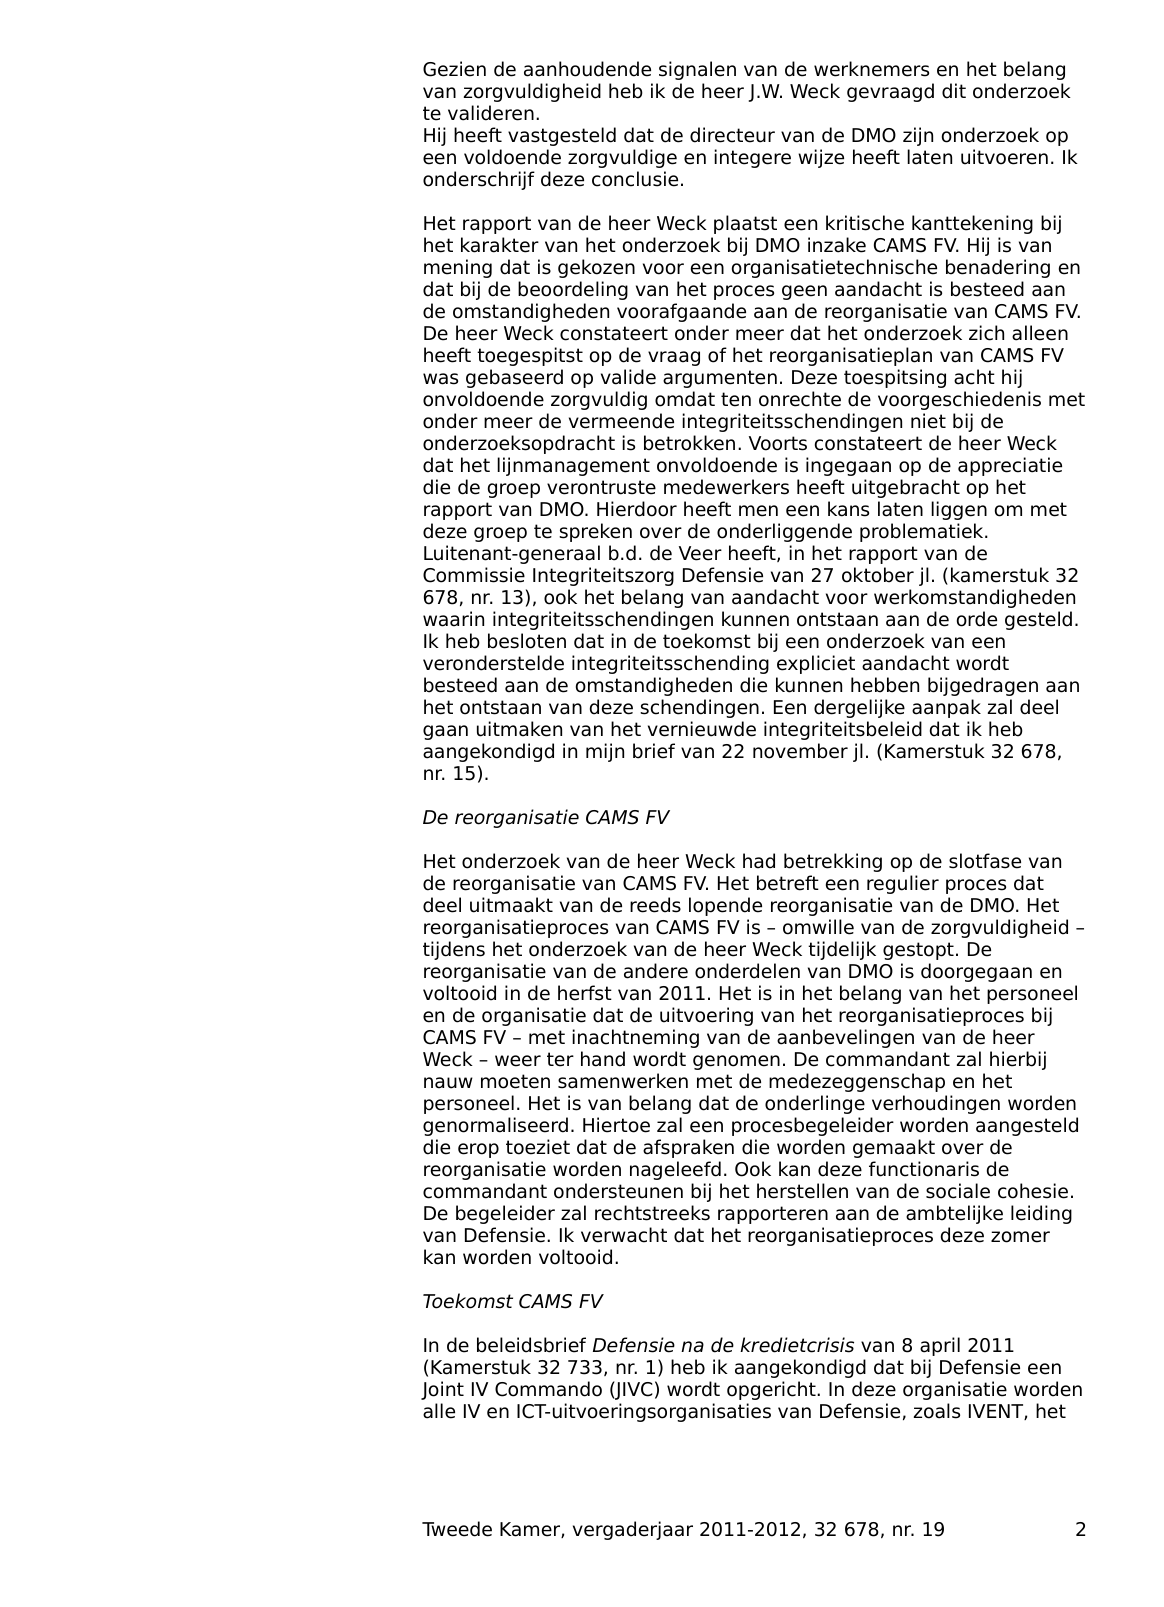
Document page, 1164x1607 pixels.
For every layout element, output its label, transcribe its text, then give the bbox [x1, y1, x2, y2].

subtitle Toekomst CAMS FV [422, 1291, 1087, 1313]
text In de beleidsbrief Defensie na de kredietcrisis van 8 april 2011 (Kamerstuk 32 733, nr. 1) heb ik aangekondigd dat bij Defensie een Joint IV Commando (JIVC) wordt opgericht. In deze organisatie worden alle IV en ICT-uitvoeringsorganisaties van Defensie, zoals IVENT, het [422, 1335, 1087, 1423]
text Het onderzoek van de heer Weck had betrekking op de slotfase van de reorganisatie van CAMS FV. Het betreft een regulier proces dat deel uitmaakt van de reeds lopende reorganisatie van de DMO. Het reorganisatieproces van CAMS FV is – omwille van de zorgvuldigheid – tijdens het onderzoek van de heer Weck tijdelijk gestopt. De reorganisatie van de andere onderdelen van DMO is doorgegaan en voltooid in de herfst van 2011. Het is in het belang van het personeel en de organisatie dat de uitvoering van het reorganisatieproces bij CAMS FV – met inachtneming van de aanbevelingen van de heer Weck – weer ter hand wordt genomen. De commandant zal hierbij nauw moeten samenwerken met de medezeggenschap en het personeel. Het is van belang dat de onderlinge verhoudingen worden genormaliseerd. Hiertoe zal een procesbegeleider worden aangesteld die erop toeziet dat de afspraken die worden gemaakt over de reorganisatie worden nageleefd. Ook kan deze functionaris de commandant ondersteunen bij het herstellen van de sociale cohesie. De begeleider zal rechtstreeks rapporteren aan de ambtelijke leiding van Defensie. Ik verwacht dat het reorganisatieproces deze zomer kan worden voltooid. [422, 851, 1087, 1268]
subtitle De reorganisatie CAMS FV [422, 807, 1087, 829]
text Hij heeft vastgesteld dat de directeur van de DMO zijn onderzoek op een voldoende zorgvuldige en integere wijze heeft laten uitvoeren. Ik onderschrijf deze conclusie. [422, 125, 1087, 191]
text Gezien de aanhoudende signalen van de werknemers en het belang van zorgvuldigheid heb ik de heer J.W. Weck gevraagd dit onderzoek te valideren. [422, 59, 1087, 125]
text Het rapport van de heer Weck plaatst een kritische kanttekening bij het karakter van het onderzoek bij DMO inzake CAMS FV. Hij is van mening dat is gekozen voor een organisatietechnische benadering en dat bij de beoordeling van het proces geen aandacht is besteed aan de omstandigheden voorafgaande aan de reorganisatie van CAMS FV. De heer Weck constateert onder meer dat het onderzoek zich alleen heeft toegespitst op de vraag of het reorganisatieplan van CAMS FV was gebaseerd op valide argumenten. Deze toespitsing acht hij onvoldoende zorgvuldig omdat ten onrechte de voorgeschiedenis met onder meer de vermeende integriteitsschendingen niet bij de onderzoeksopdracht is betrokken. Voorts constateert de heer Weck dat het lijnmanagement onvoldoende is ingegaan op de appreciatie die de groep verontruste medewerkers heeft uitgebracht op het rapport van DMO. Hierdoor heeft men een kans laten liggen om met deze groep te spreken over de onderliggende problematiek. Luitenant-generaal b.d. de Veer heeft, in het rapport van de Commissie Integriteitszorg Defensie van 27 oktober jl. (kamerstuk 32 678, nr. 13), ook het belang van aandacht voor werkomstandigheden waarin integriteitsschendingen kunnen ontstaan aan de orde gesteld. Ik heb besloten dat in de toekomst bij een onderzoek van een veronderstelde integriteitsschending expliciet aandacht wordt besteed aan de omstandigheden die kunnen hebben bijgedragen aan het ontstaan van deze schendingen. Een dergelijke aanpak zal deel gaan uitmaken van het vernieuwde integriteitsbeleid dat ik heb aangekondigd in mijn brief van 22 november jl. (Kamerstuk 32 678, nr. 15). [422, 213, 1087, 784]
